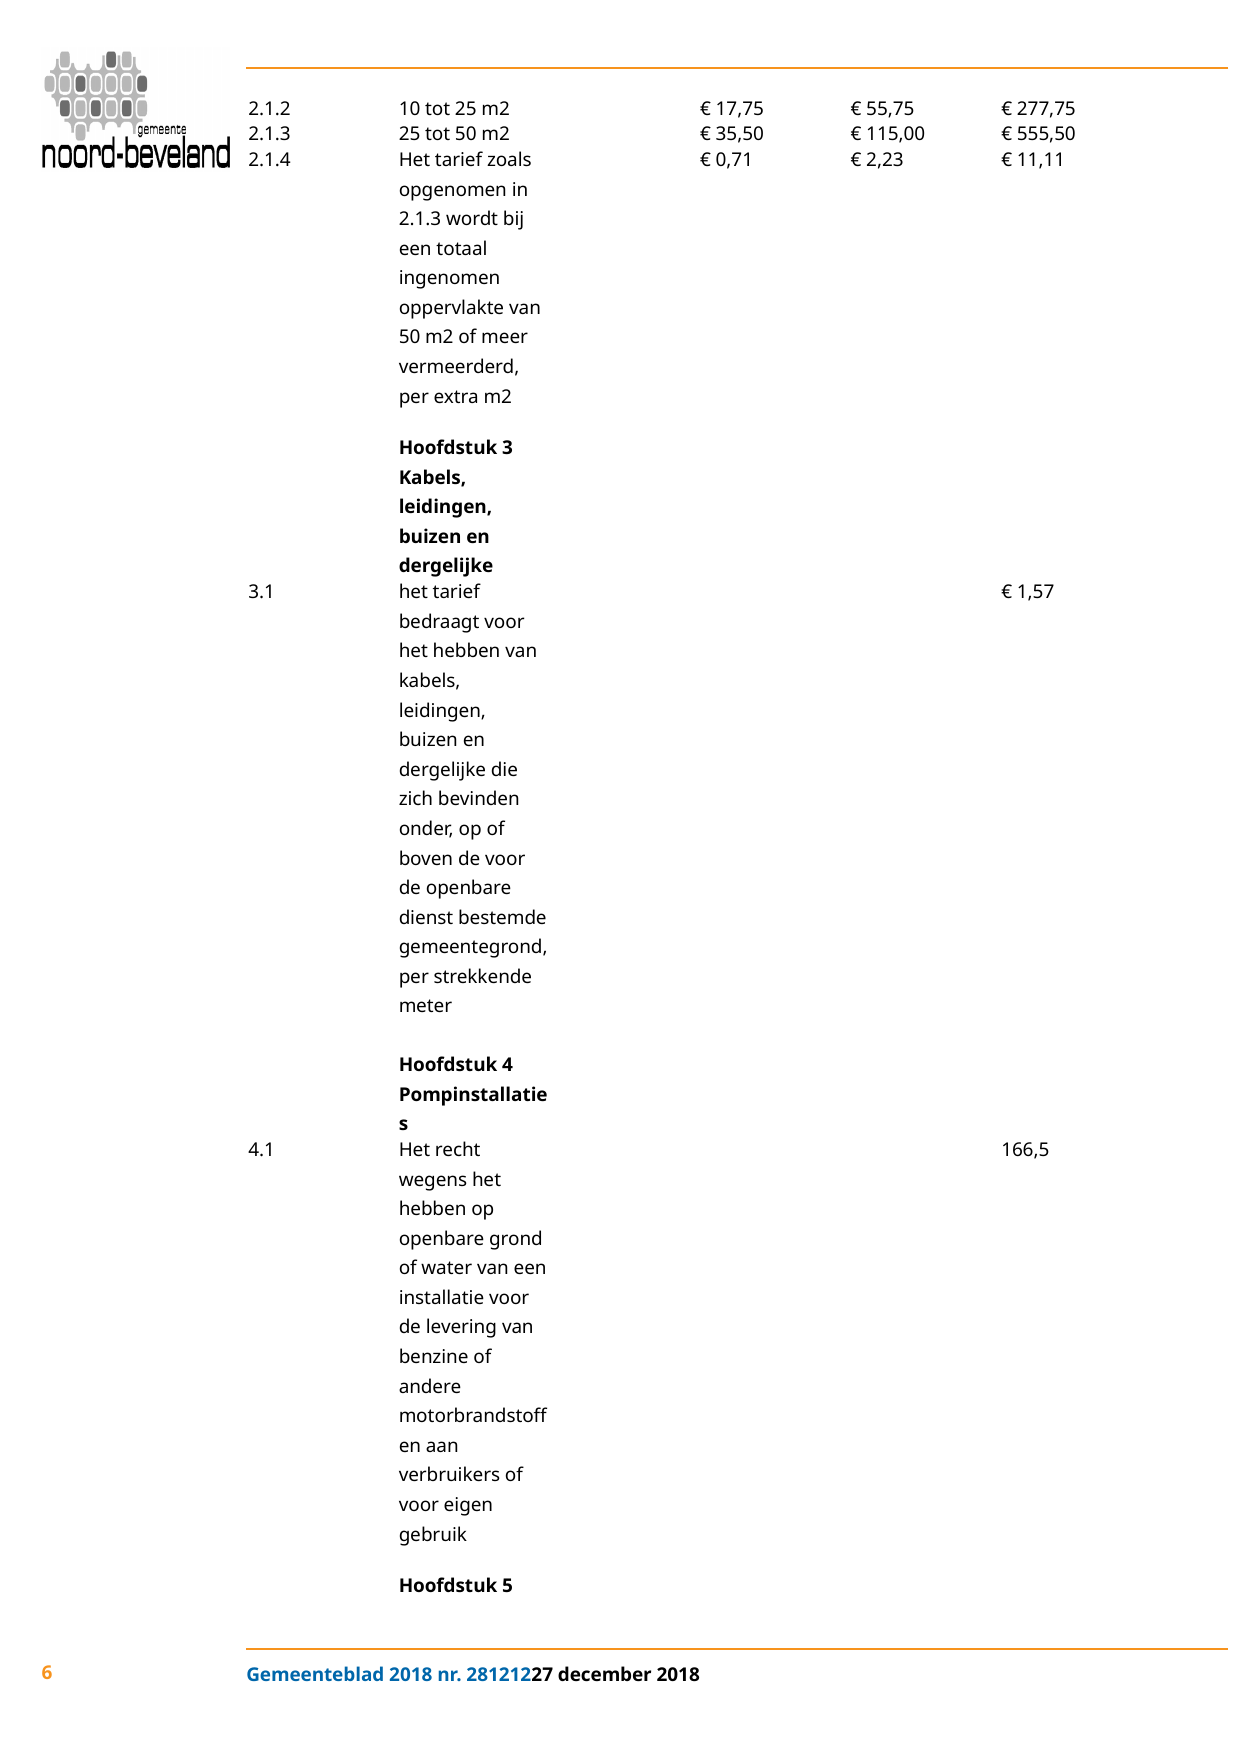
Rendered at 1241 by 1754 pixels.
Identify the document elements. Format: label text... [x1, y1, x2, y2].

table_header [850, 1051, 1001, 1136]
table_cell € 555,50 [1001, 121, 1152, 146]
table_cell [850, 1136, 1001, 1546]
table_cell € 55,75 [850, 95, 1001, 121]
table_cell [700, 1546, 850, 1572]
table_cell [1001, 1572, 1152, 1598]
table_cell [549, 121, 700, 146]
table_cell [549, 434, 700, 578]
table_cell 10 tot 25 m2 [399, 95, 549, 121]
table_cell [700, 434, 850, 578]
table_cell € 35,50 [700, 121, 850, 146]
table_header [549, 1051, 700, 1136]
table_cell [248, 1546, 398, 1572]
table_cell 166,5 [1001, 1136, 1152, 1546]
table_header [1001, 1051, 1152, 1136]
table_header [700, 1051, 850, 1136]
table_cell [399, 409, 549, 434]
table_cell 25 tot 50 m2 [399, 121, 549, 146]
table_cell € 17,75 [700, 95, 850, 121]
table_cell [549, 146, 700, 409]
table_header Hoofdstuk 4 Pompinstallaties [399, 1051, 549, 1136]
table_cell [1001, 434, 1152, 578]
table_cell [549, 1136, 700, 1546]
table_cell [700, 579, 850, 1018]
table_cell [549, 579, 700, 1018]
table_header [248, 1051, 398, 1136]
table_cell € 115,00 [850, 121, 1001, 146]
table_cell [850, 409, 1001, 434]
table_cell 4.1 [248, 1136, 398, 1546]
table_cell 2.1.2 [248, 95, 398, 121]
table_cell € 11,11 [1001, 146, 1152, 409]
table_cell [850, 434, 1001, 578]
table_cell [248, 434, 398, 578]
table_cell [700, 1572, 850, 1598]
table_cell [1001, 1546, 1152, 1572]
table_cell 2.1.3 [248, 121, 398, 146]
table_cell Het tarief zoals opgenomen in 2.1.3 wordt bij een totaal ingenomen oppervlakte van 50 m2 of meer vermeerderd, per extra m2 [399, 146, 549, 409]
table_cell [248, 409, 398, 434]
table_cell € 1,57 [1001, 579, 1152, 1018]
table_cell 3.1 [248, 579, 398, 1018]
table_cell [549, 95, 700, 121]
table_cell [549, 1546, 700, 1572]
table_cell 2.1.4 [248, 146, 398, 409]
table_cell [399, 1546, 549, 1572]
table_cell [1001, 409, 1152, 434]
table_cell [549, 409, 700, 434]
table_cell Hoofdstuk 3 Kabels, leidingen, buizen en dergelijke [399, 434, 549, 578]
table_cell [248, 1572, 398, 1598]
table_cell Hoofdstuk 5 [399, 1572, 549, 1598]
table_cell [850, 1546, 1001, 1572]
table_cell [700, 1136, 850, 1546]
table_cell € 0,71 [700, 146, 850, 409]
table_cell Het recht wegens het hebben op openbare grond of water van een installatie voor de levering van benzine of andere motorbrandstoffen aan verbruikers of voor eigen gebruik [399, 1136, 549, 1546]
table_cell [700, 409, 850, 434]
table_cell [850, 579, 1001, 1018]
table_cell € 2,23 [850, 146, 1001, 409]
picture [41, 47, 231, 172]
table_cell het tarief bedraagt voor het hebben van kabels, leidingen, buizen en dergelijke die zich bevinden onder, op of boven de voor de openbare dienst bestemde gemeentegrond, per strekkende meter [399, 579, 549, 1018]
table_cell € 277,75 [1001, 95, 1152, 121]
table_cell [850, 1572, 1001, 1598]
table_cell [549, 1572, 700, 1598]
